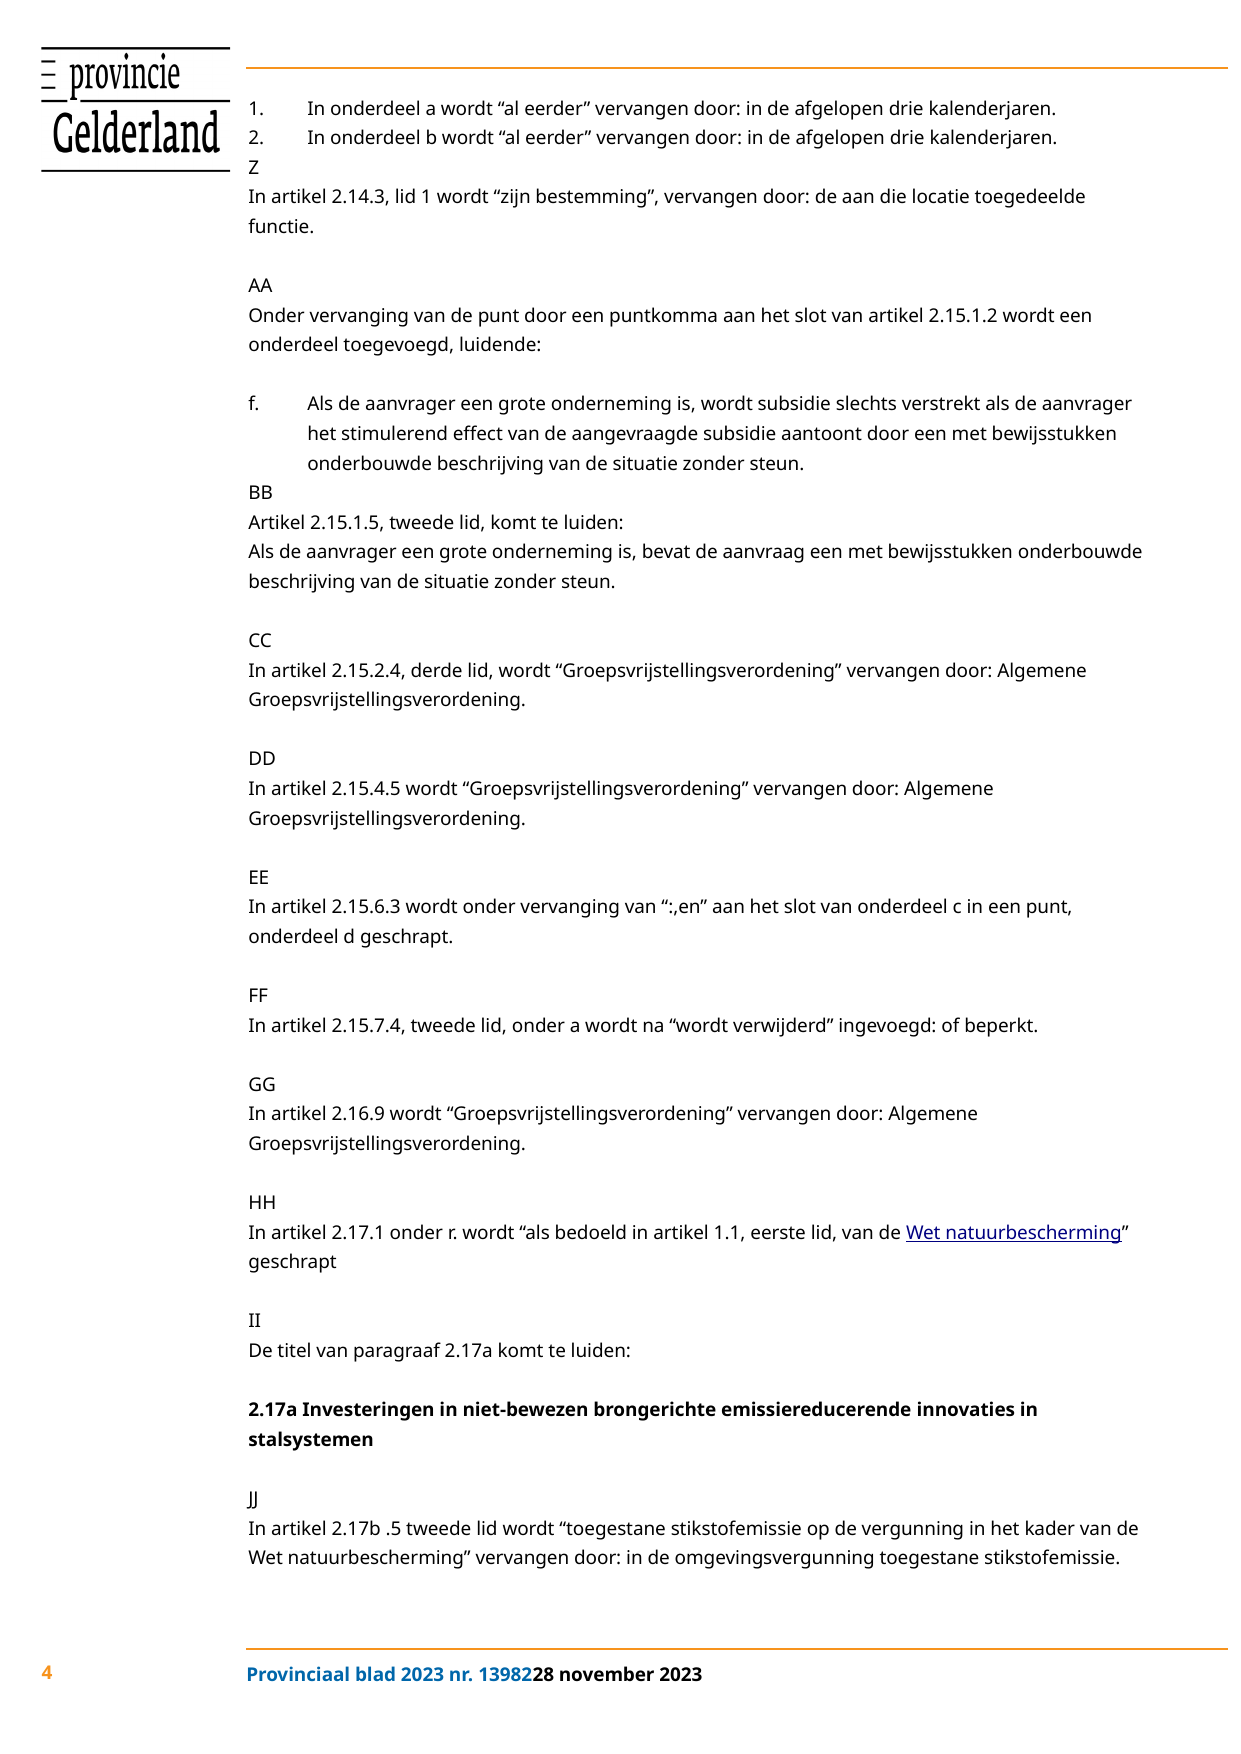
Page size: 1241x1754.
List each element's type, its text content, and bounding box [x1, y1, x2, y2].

text De titel van paragraaf 2.17a komt te luiden: [248, 1337, 1152, 1363]
text AA [248, 272, 1152, 298]
text In artikel 2.17b .5 tweede lid wordt “toegestane stikstofemissie op de vergunning in het kader van de Wet natuurbescherming” vervangen door: in de omgevingsvergunning toegestane stikstofemissie. [248, 1515, 1152, 1570]
text BB [248, 479, 1152, 505]
text FF [248, 982, 1152, 1008]
text Onder vervanging van de punt door een puntkomma aan het slot van artikel 2.15.1.2 wordt een onderdeel toegevoegd, luidende: [248, 302, 1152, 357]
text II [248, 1308, 1152, 1333]
text In artikel 2.15.7.4, tweede lid, onder a wordt na “wordt verwijderd” ingevoegd: of beperkt. [248, 1012, 1152, 1038]
list In onderdeel b wordt “al eerder” vervangen door: in de afgelopen drie kalenderjaren. [248, 124, 1152, 150]
text In artikel 2.16.9 wordt “Groepsvrijstellingsverordening” vervangen door: Algemene Groepsvrijstellingsverordening. [248, 1101, 1152, 1156]
text In artikel 2.15.2.4, derde lid, wordt “Groepsvrijstellingsverordening” vervangen door: Algemene Groepsvrijstellingsverordening. [248, 657, 1152, 712]
list Als de aanvrager een grote onderneming is, wordt subsidie slechts verstrekt als de aanvrager het stimulerend effect van de aangevraagde subsidie aantoont door een met bewijsstukken onderbouwde beschrijving van de situatie zonder steun. [248, 391, 1152, 476]
list In onderdeel a wordt “al eerder” vervangen door: in de afgelopen drie kalenderjaren. [248, 95, 1152, 121]
text HH [248, 1189, 1152, 1215]
text CC [248, 627, 1152, 653]
text 2.17a Investeringen in niet-bewezen brongerichte emissiereducerende innovaties in stalsystemen [248, 1396, 1152, 1452]
text JJ [248, 1485, 1152, 1511]
text In artikel 2.15.4.5 wordt “Groepsvrijstellingsverordening” vervangen door: Algemene Groepsvrijstellingsverordening. [248, 775, 1152, 831]
text Z [248, 154, 1152, 180]
text EE [248, 864, 1152, 890]
text In artikel 2.17.1 onder r. wordt “als bedoeld in artikel 1.1, eerste lid, van de Wet natuurbescherming” geschrapt [248, 1219, 1152, 1274]
text In artikel 2.15.6.3 wordt onder vervanging van “:,en” aan het slot van onderdeel c in een punt, onderdeel d geschrapt. [248, 893, 1152, 949]
text GG [248, 1071, 1152, 1097]
text Als de aanvrager een grote onderneming is, bevat de aanvraag een met bewijsstukken onderbouwde beschrijving van de situatie zonder steun. [248, 538, 1152, 594]
text Artikel 2.15.1.5, tweede lid, komt te luiden: [248, 509, 1152, 535]
text In artikel 2.14.3, lid 1 wordt “zijn bestemming”, vervangen door: de aan die locatie toegedeelde functie. [248, 183, 1152, 239]
text DD [248, 746, 1152, 771]
picture [41, 47, 231, 172]
